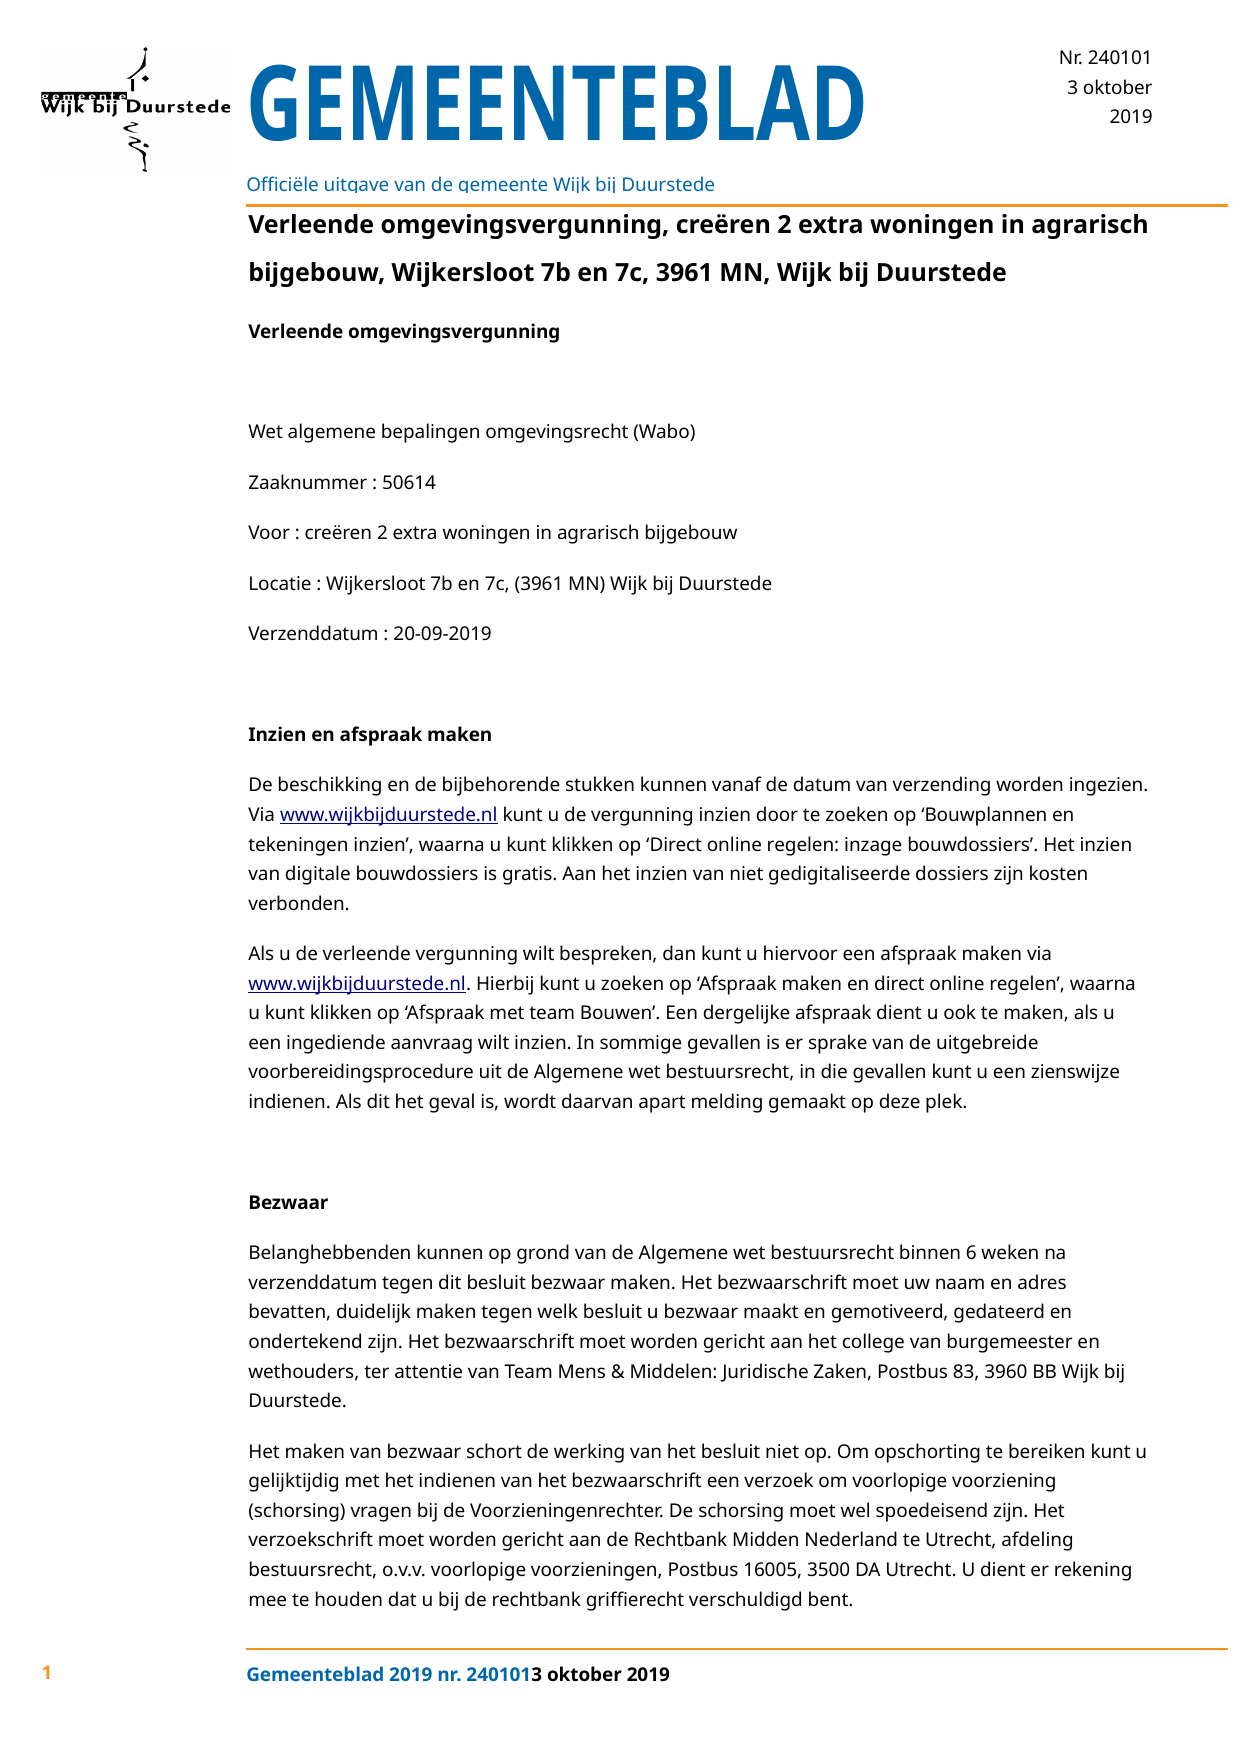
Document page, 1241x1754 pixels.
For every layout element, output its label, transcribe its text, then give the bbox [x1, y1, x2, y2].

text Verzenddatum : 20-09-2019 [248, 620, 1152, 646]
text Belanghebbenden kunnen op grond van de Algemene wet bestuursrecht binnen 6 weken na verzenddatum tegen dit besluit bezwaar maken. Het bezwaarschrift moet uw naam en adres bevatten, duidelijk maken tegen welk besluit u bezwaar maakt en gemotiveerd, gedateerd en ondertekend zijn. Het bezwaarschrift moet worden gericht aan het college van burgemeester en wethouders, ter attentie van Team Mens & Middelen: Juridische Zaken, Postbus 83, 3960 BB Wijk bij Duurstede. [248, 1239, 1152, 1413]
text Locatie : Wijkersloot 7b en 7c, (3961 MN) Wijk bij Duurstede [248, 570, 1152, 596]
text Het maken van bezwaar schort de werking van het besluit niet op. Om opschorting te bereiken kunt u gelijktijdig met het indienen van het bezwaarschrift een verzoek om voorlopige voorziening (schorsing) vragen bij de Voorzieningenrechter. De schorsing moet wel spoedeisend zijn. Het verzoekschrift moet worden gericht aan de Rechtbank Midden Nederland te Utrecht, afdeling bestuursrecht, o.v.v. voorlopige voorzieningen, Postbus 16005, 3500 DA Utrecht. U dient er rekening mee te houden dat u bij de rechtbank griffierecht verschuldigd bent. [248, 1438, 1152, 1612]
picture [41, 47, 231, 172]
text Voor : creëren 2 extra woningen in agrarisch bijgebouw [248, 519, 1152, 545]
text Verleende omgevingsvergunning [248, 318, 1152, 344]
text Bezwaar [248, 1189, 1152, 1215]
text De beschikking en de bijbehorende stukken kunnen vanaf de datum van verzending worden ingezien. Via www.wijkbijduurstede.nl kunt u de vergunning inzien door te zoeken op ‘Bouwplannen en tekeningen inzien’, waarna u kunt klikken op ‘Direct online regelen: inzage bouwdossiers’. Het inzien van digitale bouwdossiers is gratis. Aan het inzien van niet gedigitaliseerde dossiers zijn kosten verbonden. [248, 772, 1152, 916]
text Inzien en afspraak maken [248, 721, 1152, 747]
text Zaaknummer : 50614 [248, 469, 1152, 495]
text Als u de verleende vergunning wilt bespreken, dan kunt u hiervoor een afspraak maken via www.wijkbijduurstede.nl. Hierbij kunt u zoeken op ‘Afspraak maken en direct online regelen’, waarna u kunt klikken op ‘Afspraak met team Bouwen’. Een dergelijke afspraak dient u ook te maken, als u een ingediende aanvraag wilt inzien. In sommige gevallen is er sprake van de uitgebreide voorbereidingsprocedure uit de Algemene wet bestuursrecht, in die gevallen kunt u een zienswijze indienen. Als dit het geval is, wordt daarvan apart melding gemaakt op deze plek. [248, 940, 1152, 1114]
text Wet algemene bepalingen omgevingsrecht (Wabo) [248, 419, 1152, 444]
text Verleende omgevingsvergunning, creëren 2 extra woningen in agrarisch bijgebouw, Wijkersloot 7b en 7c, 3961 MN, Wijk bij Duurstede [248, 207, 1152, 288]
